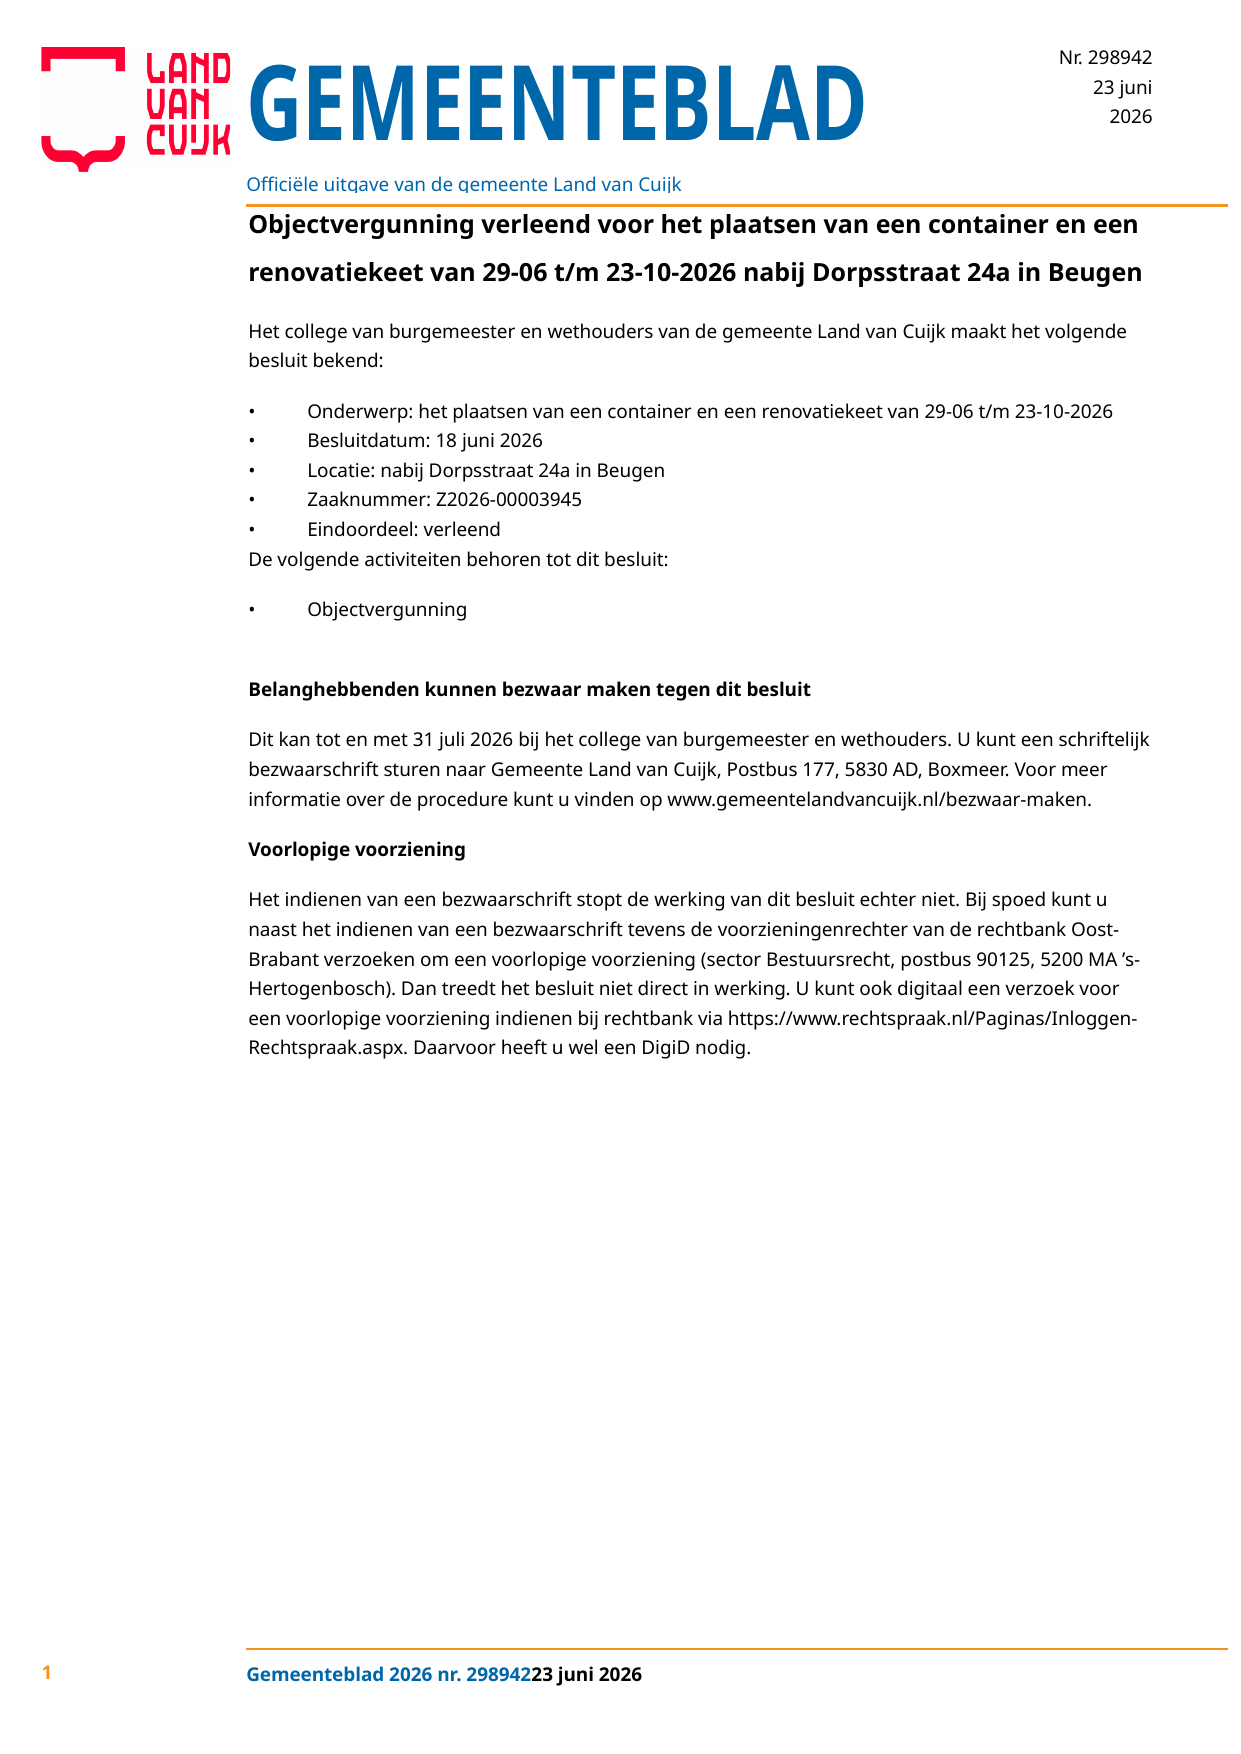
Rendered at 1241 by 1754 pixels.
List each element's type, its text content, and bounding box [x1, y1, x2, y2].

text Dit kan tot en met 31 juli 2026 bij het college van burgemeester en wethouders. U kunt een schriftelijk bezwaarschrift sturen naar Gemeente Land van Cuijk, Postbus 177, 5830 AD, Boxmeer. Voor meer informatie over de procedure kunt u vinden op www.gemeentelandvancuijk.nl/bezwaar-maken. [248, 727, 1152, 812]
text Het college van burgemeester en wethouders van de gemeente Land van Cuijk maakt het volgende besluit bekend: [248, 318, 1152, 373]
list Objectvergunning [248, 596, 1152, 622]
text Belanghebbenden kunnen bezwaar maken tegen dit besluit [248, 676, 1152, 702]
picture [41, 47, 231, 172]
list Onderwerp: het plaatsen van een container en een renovatiekeet van 29-06 t/m 23-10-2026 [248, 398, 1152, 424]
list Eindoordeel: verleend [248, 516, 1152, 542]
list Besluitdatum: 18 juni 2026 [248, 427, 1152, 453]
list Locatie: nabij Dorpsstraat 24a in Beugen [248, 457, 1152, 483]
text Het indienen van een bezwaarschrift stopt de werking van dit besluit echter niet. Bij spoed kunt u naast het indienen van een bezwaarschrift tevens de voorzieningenrechter van de rechtbank Oost-Brabant verzoeken om een voorlopige voorziening (sector Bestuursrecht, postbus 90125, 5200 MA ’s-Hertogenbosch). Dan treedt het besluit niet direct in werking. U kunt ook digitaal een verzoek voor een voorlopige voorziening indienen bij rechtbank via https://www.rechtspraak.nl/Paginas/Inloggen-Rechtspraak.aspx. Daarvoor heeft u wel een DigiD nodig. [248, 887, 1152, 1060]
text De volgende activiteiten behoren tot dit besluit: [248, 546, 1152, 572]
text Objectvergunning verleend voor het plaatsen van een container en een renovatiekeet van 29-06 t/m 23-10-2026 nabij Dorpsstraat 24a in Beugen [248, 207, 1152, 288]
list Zaaknummer: Z2026-00003945 [248, 487, 1152, 512]
text Voorlopige voorziening [248, 836, 1152, 862]
